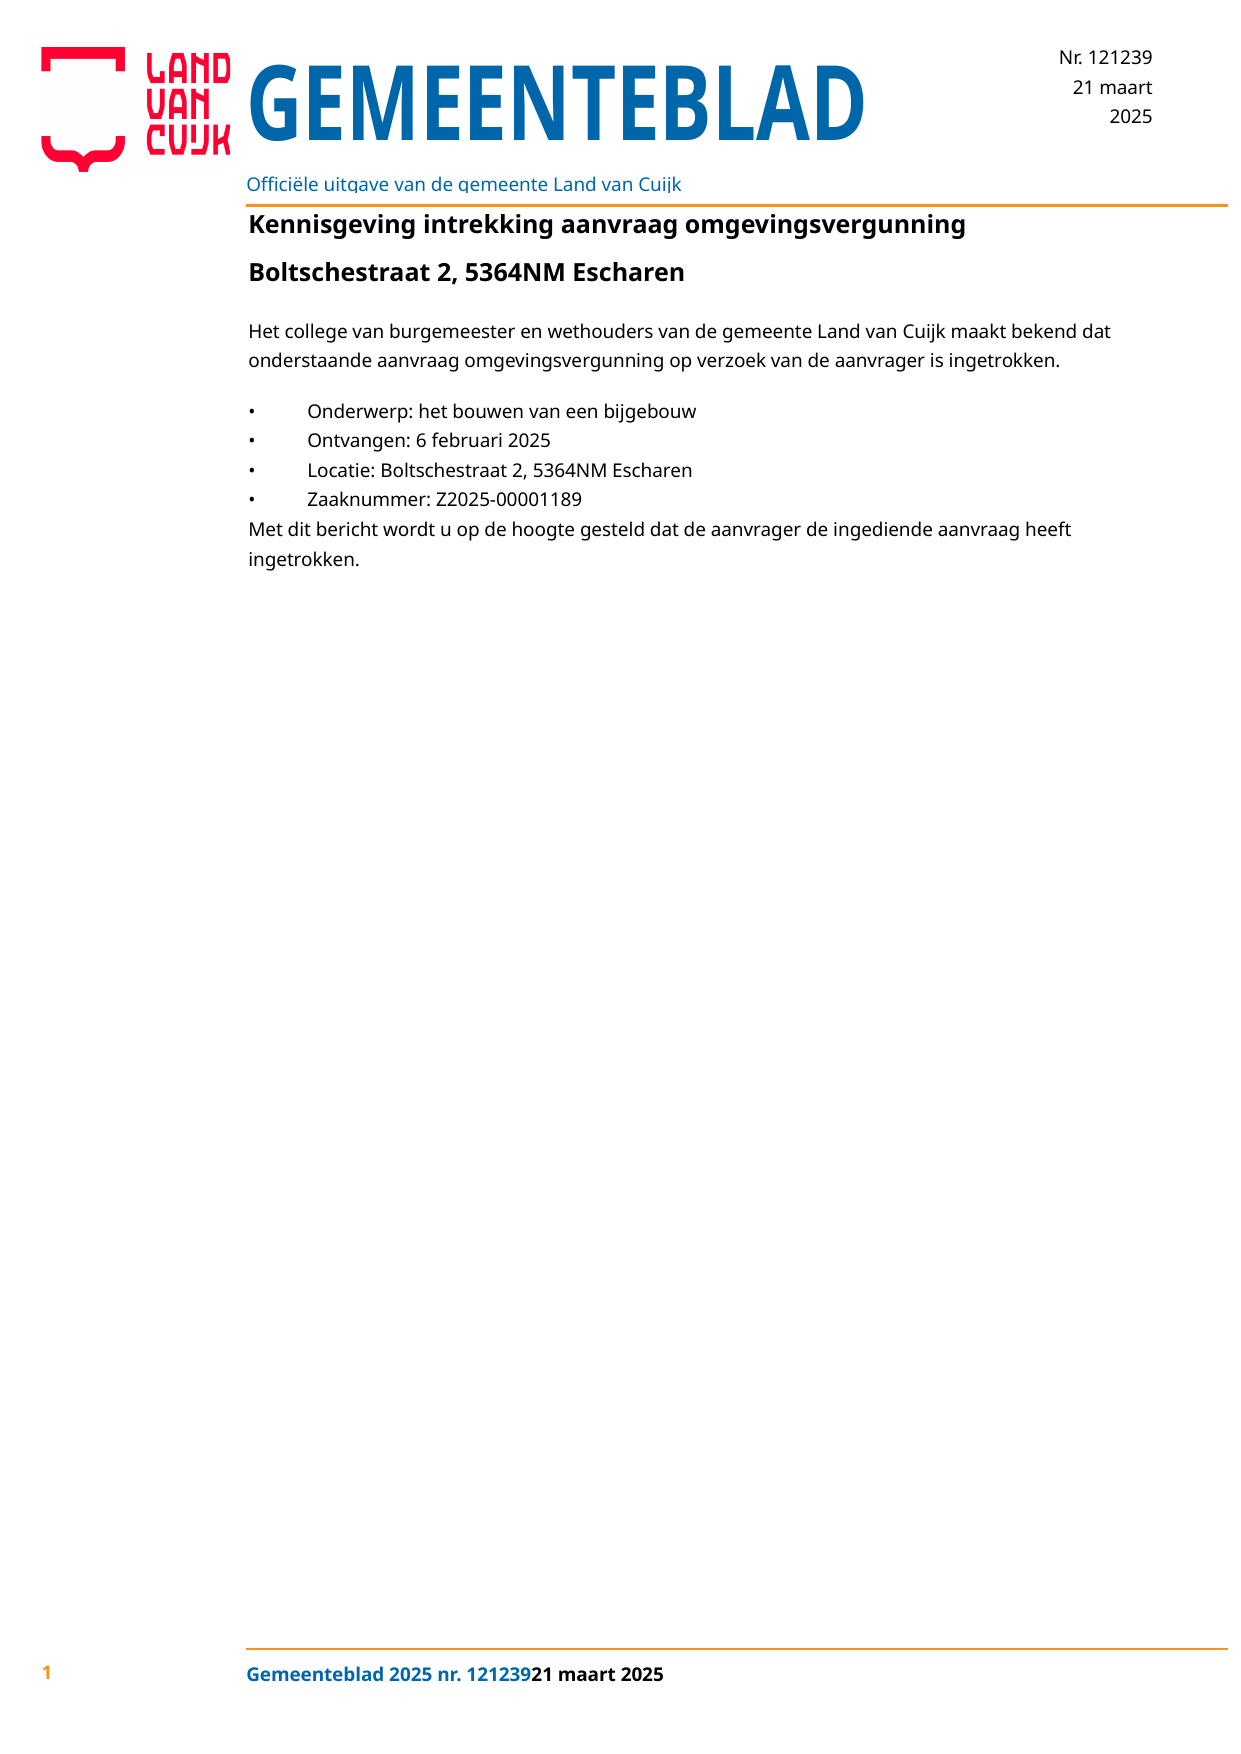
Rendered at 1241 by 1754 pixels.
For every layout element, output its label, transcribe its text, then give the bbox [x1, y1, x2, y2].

text Kennisgeving intrekking aanvraag omgevingsvergunning Boltschestraat 2, 5364NM Escharen [248, 207, 1152, 288]
text Het college van burgemeester en wethouders van de gemeente Land van Cuijk maakt bekend dat onderstaande aanvraag omgevingsvergunning op verzoek van de aanvrager is ingetrokken. [248, 318, 1152, 373]
list Onderwerp: het bouwen van een bijgebouw [248, 398, 1152, 424]
text Met dit bericht wordt u op de hoogte gesteld dat de aanvrager de ingediende aanvraag heeft ingetrokken. [248, 516, 1152, 572]
list Zaaknummer: Z2025-00001189 [248, 487, 1152, 512]
list Ontvangen: 6 februari 2025 [248, 427, 1152, 453]
list Locatie: Boltschestraat 2, 5364NM Escharen [248, 457, 1152, 483]
picture [41, 47, 231, 172]
